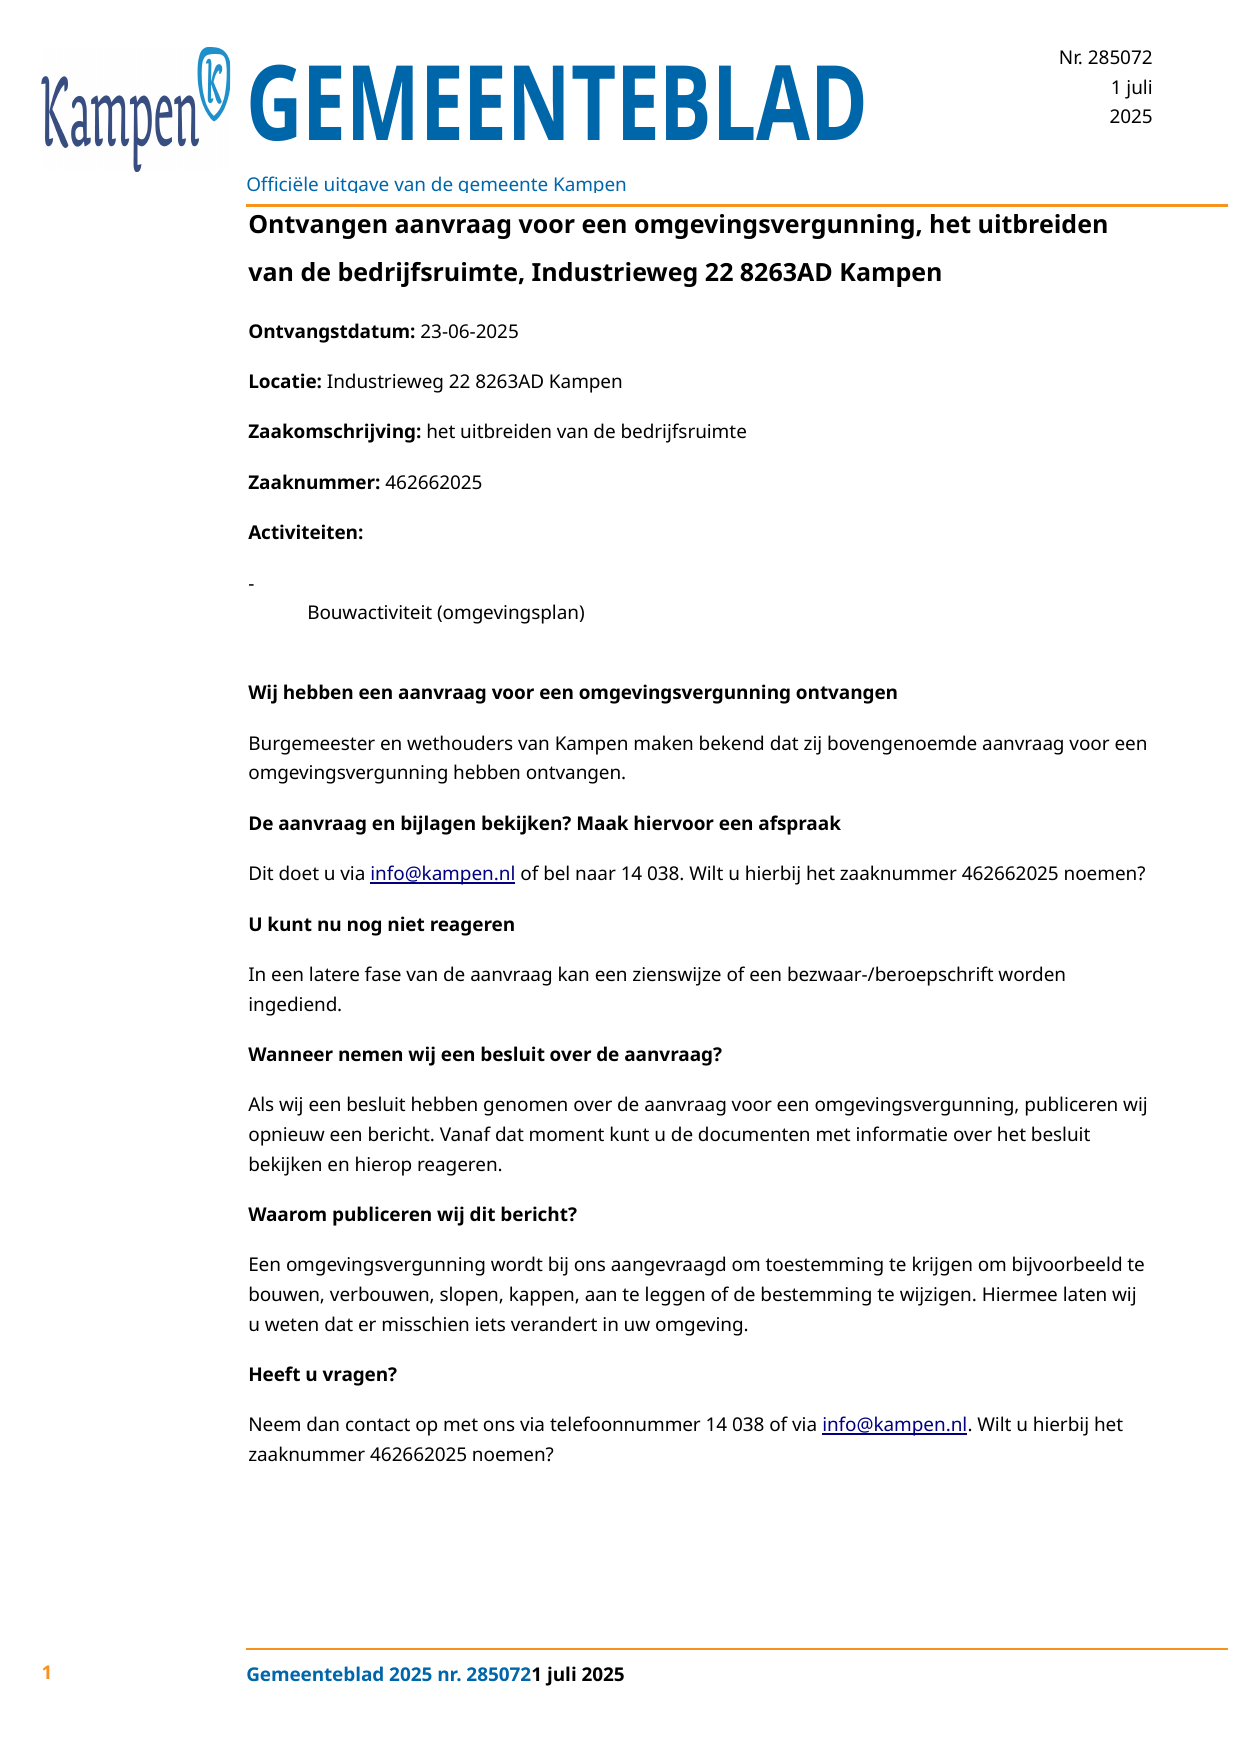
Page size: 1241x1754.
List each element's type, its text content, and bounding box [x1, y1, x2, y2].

text Een omgevingsvergunning wordt bij ons aangevraagd om toestemming te krijgen om bijvoorbeeld te bouwen, verbouwen, slopen, kappen, aan te leggen of de bestemming te wijzigen. Hiermee laten wij u weten dat er misschien iets verandert in uw omgeving. [248, 1252, 1152, 1337]
text Wij hebben een aanvraag voor een omgevingsvergunning ontvangen [248, 679, 1152, 705]
text In een latere fase van de aanvraag kan een zienswijze of een bezwaar-/beroepschrift worden ingediend. [248, 961, 1152, 1017]
text Als wij een besluit hebben genomen over de aanvraag voor een omgevingsvergunning, publiceren wij opnieuw een bericht. Vanaf dat moment kunt u de documenten met informatie over het besluit bekijken en hierop reageren. [248, 1092, 1152, 1177]
text Dit doet u via info@kampen.nl of bel naar 14 038. Wilt u hierbij het zaaknummer 462662025 noemen? [248, 860, 1152, 886]
text Heeft u vragen? [248, 1361, 1152, 1387]
text Ontvangen aanvraag voor een omgevingsvergunning, het uitbreiden van de bedrijfsruimte, Industrieweg 22 8263AD Kampen [248, 207, 1152, 288]
text Zaaknummer: 462662025 [248, 469, 1152, 495]
text Wanneer nemen wij een besluit over de aanvraag? [248, 1041, 1152, 1067]
text Neem dan contact op met ons via telefoonnummer 14 038 of via info@kampen.nl. Wilt u hierbij het zaaknummer 462662025 noemen? [248, 1412, 1152, 1467]
text Zaakomschrijving: het uitbreiden van de bedrijfsruimte [248, 419, 1152, 444]
text De aanvraag en bijlagen bekijken? Maak hiervoor een afspraak [248, 810, 1152, 836]
picture [41, 47, 231, 172]
text U kunt nu nog niet reageren [248, 911, 1152, 937]
text Activiteiten: [248, 519, 1152, 545]
text Locatie: Industrieweg 22 8263AD Kampen [248, 368, 1152, 394]
text Burgemeester en wethouders van Kampen maken bekend dat zij bovengenoemde aanvraag voor een omgevingsvergunning hebben ontvangen. [248, 730, 1152, 785]
text Ontvangstdatum: 23-06-2025 [248, 318, 1152, 344]
text Waarom publiceren wij dit bericht? [248, 1201, 1152, 1227]
list Bouwactiviteit (omgevingsplan) [248, 599, 1152, 625]
